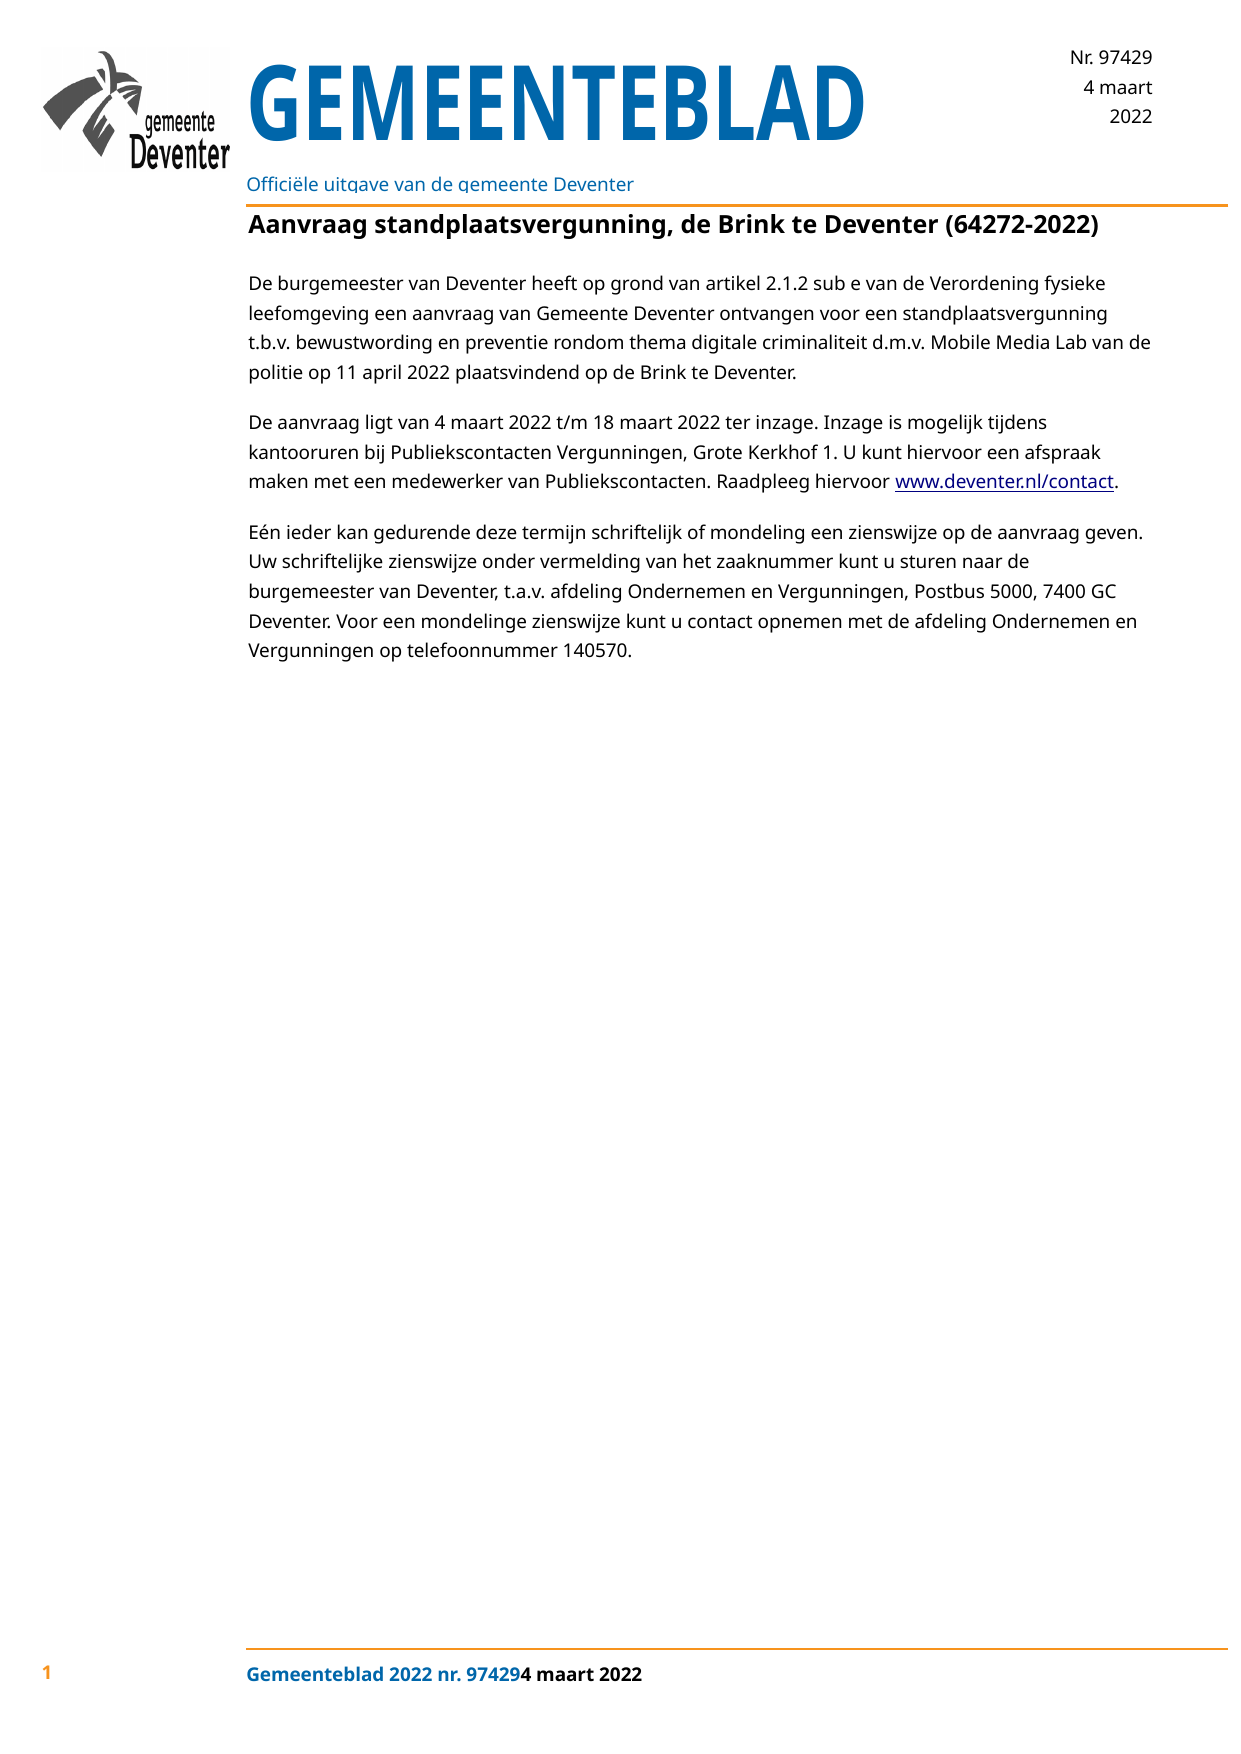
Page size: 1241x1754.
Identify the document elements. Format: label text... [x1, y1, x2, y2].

text De burgemeester van Deventer heeft op grond van artikel 2.1.2 sub e van de Verordening fysieke leefomgeving een aanvraag van Gemeente Deventer ontvangen voor een standplaatsvergunning t.b.v. bewustwording en preventie rondom thema digitale criminaliteit d.m.v. Mobile Media Lab van de politie op 11 april 2022 plaatsvindend op de Brink te Deventer. [248, 270, 1152, 385]
picture [41, 47, 231, 172]
text Aanvraag standplaatsvergunning, de Brink te Deventer (64272-2022) [248, 207, 1152, 241]
text De aanvraag ligt van 4 maart 2022 t/m 18 maart 2022 ter inzage. Inzage is mogelijk tijdens kantooruren bij Publiekscontacten Vergunningen, Grote Kerkhof 1. U kunt hiervoor een afspraak maken met een medewerker van Publiekscontacten. Raadpleeg hiervoor www.deventer.nl/contact. [248, 409, 1152, 494]
text Eén ieder kan gedurende deze termijn schriftelijk of mondeling een zienswijze op de aanvraag geven. Uw schriftelijke zienswijze onder vermelding van het zaaknummer kunt u sturen naar de burgemeester van Deventer, t.a.v. afdeling Ondernemen en Vergunningen, Postbus 5000, 7400 GC Deventer. Voor een mondelinge zienswijze kunt u contact opnemen met de afdeling Ondernemen en Vergunningen op telefoonnummer 140570. [248, 519, 1152, 663]
